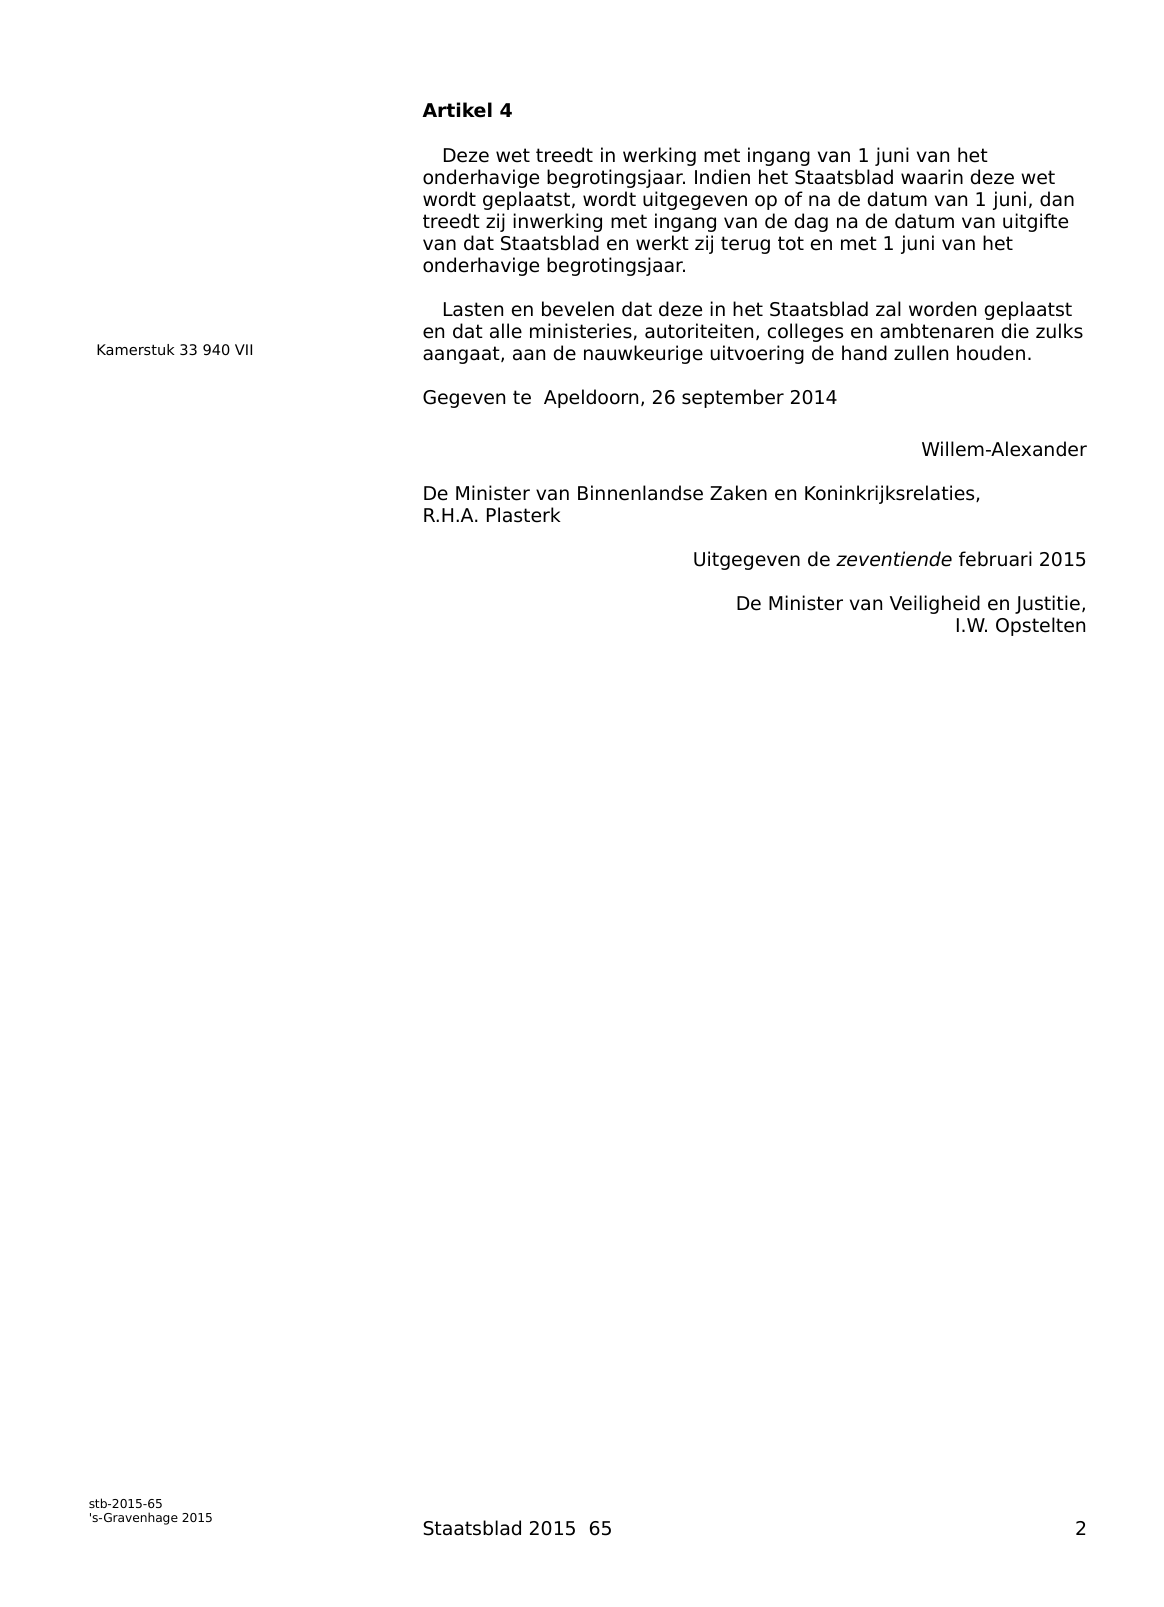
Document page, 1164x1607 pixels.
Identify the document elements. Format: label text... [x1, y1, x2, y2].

text Lasten en bevelen dat deze in het Staatsblad zal worden geplaatst en dat alle ministeries, autoriteiten, colleges en ambtenaren die zulks aangaat, aan de nauwkeurige uitvoering de hand zullen houden. [422, 299, 1087, 364]
text Uitgegeven de zeventiende februari 2015 [422, 549, 1087, 571]
text 's-Gravenhage 2015 [88, 1511, 323, 1525]
text Kamerstuk 33 940 VII [77, 342, 396, 358]
text Deze wet treedt in werking met ingang van 1 juni van het onderhavige begrotingsjaar. Indien het Staatsblad waarin deze wet wordt geplaatst, wordt uitgegeven op of na de datum van 1 juni, dan treedt zij inwerking met ingang van de dag na de datum van uitgifte van dat Staatsblad en werkt zij terug tot en met 1 juni van het onderhavige begrotingsjaar. [422, 144, 1087, 276]
text Gegeven te Apeldoorn, 26 september 2014 [422, 387, 1087, 409]
text stb-2015-65 [88, 1497, 323, 1511]
text De Minister van Binnenlandse Zaken en Koninkrijksrelaties, R.H.A. Plasterk [422, 483, 1087, 527]
text De Minister van Veiligheid en Justitie, I.W. Opstelten [422, 593, 1087, 637]
subtitle Artikel 4 [422, 100, 1087, 122]
text Willem-Alexander [422, 439, 1087, 461]
